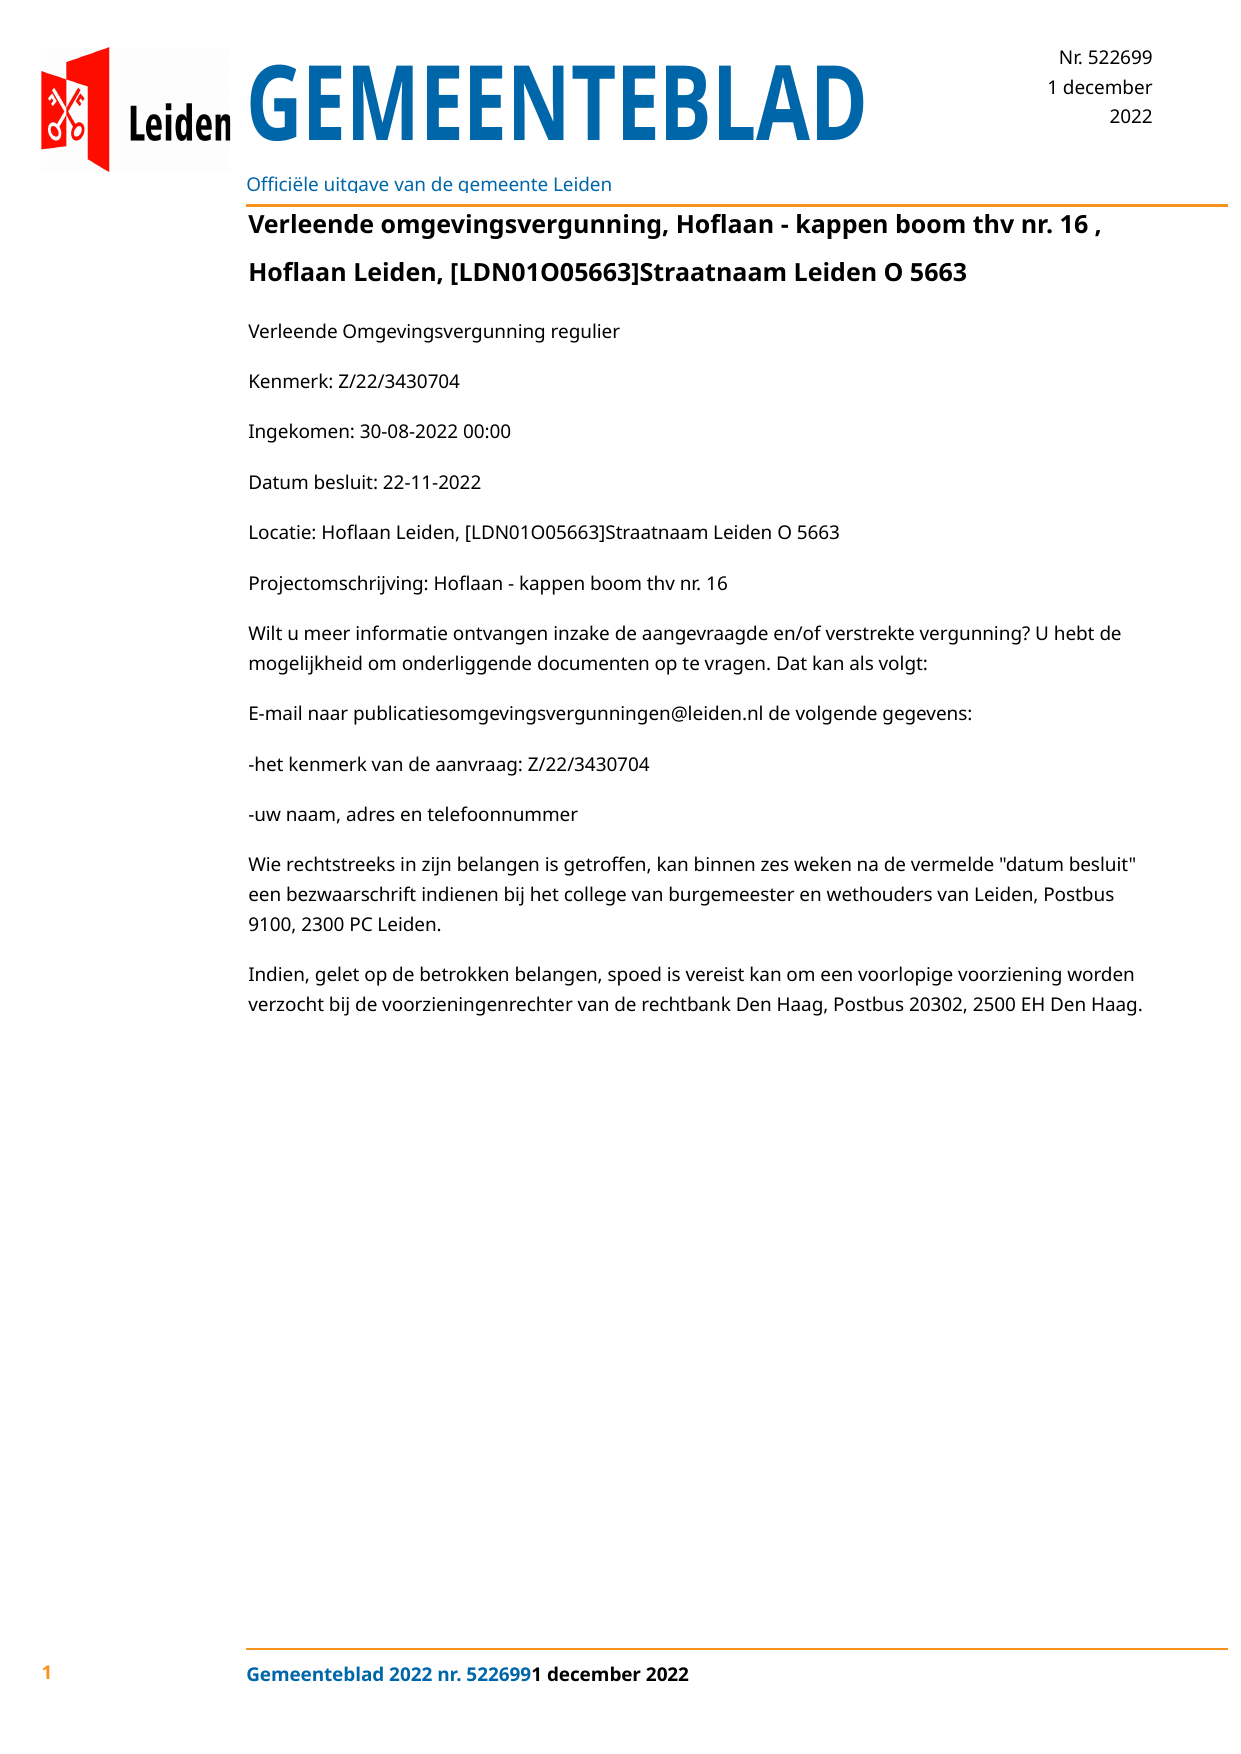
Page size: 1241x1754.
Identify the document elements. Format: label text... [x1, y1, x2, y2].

text -uw naam, adres en telefoonnummer [248, 801, 1152, 827]
text Projectomschrijving: Hoflaan - kappen boom thv nr. 16 [248, 570, 1152, 596]
picture [41, 47, 231, 172]
text E-mail naar publicatiesomgevingsvergunningen@leiden.nl de volgende gegevens: [248, 700, 1152, 726]
text -het kenmerk van de aanvraag: Z/22/3430704 [248, 751, 1152, 777]
text Verleende Omgevingsvergunning regulier [248, 318, 1152, 344]
text Wie rechtstreeks in zijn belangen is getroffen, kan binnen zes weken na de vermelde "datum besluit" een bezwaarschrift indienen bij het college van burgemeester en wethouders van Leiden, Postbus 9100, 2300 PC Leiden. [248, 852, 1152, 937]
text Locatie: Hoflaan Leiden, [LDN01O05663]Straatnaam Leiden O 5663 [248, 519, 1152, 545]
text Wilt u meer informatie ontvangen inzake de aangevraagde en/of verstrekte vergunning? U hebt de mogelijkheid om onderliggende documenten op te vragen. Dat kan als volgt: [248, 620, 1152, 676]
text Indien, gelet op de betrokken belangen, spoed is vereist kan om een voorlopige voorziening worden verzocht bij de voorzieningenrechter van de rechtbank Den Haag, Postbus 20302, 2500 EH Den Haag. [248, 961, 1152, 1017]
text Ingekomen: 30-08-2022 00:00 [248, 419, 1152, 444]
text Kenmerk: Z/22/3430704 [248, 368, 1152, 394]
text Datum besluit: 22-11-2022 [248, 469, 1152, 495]
text Verleende omgevingsvergunning, Hoflaan - kappen boom thv nr. 16 , Hoflaan Leiden, [LDN01O05663]Straatnaam Leiden O 5663 [248, 207, 1152, 288]
